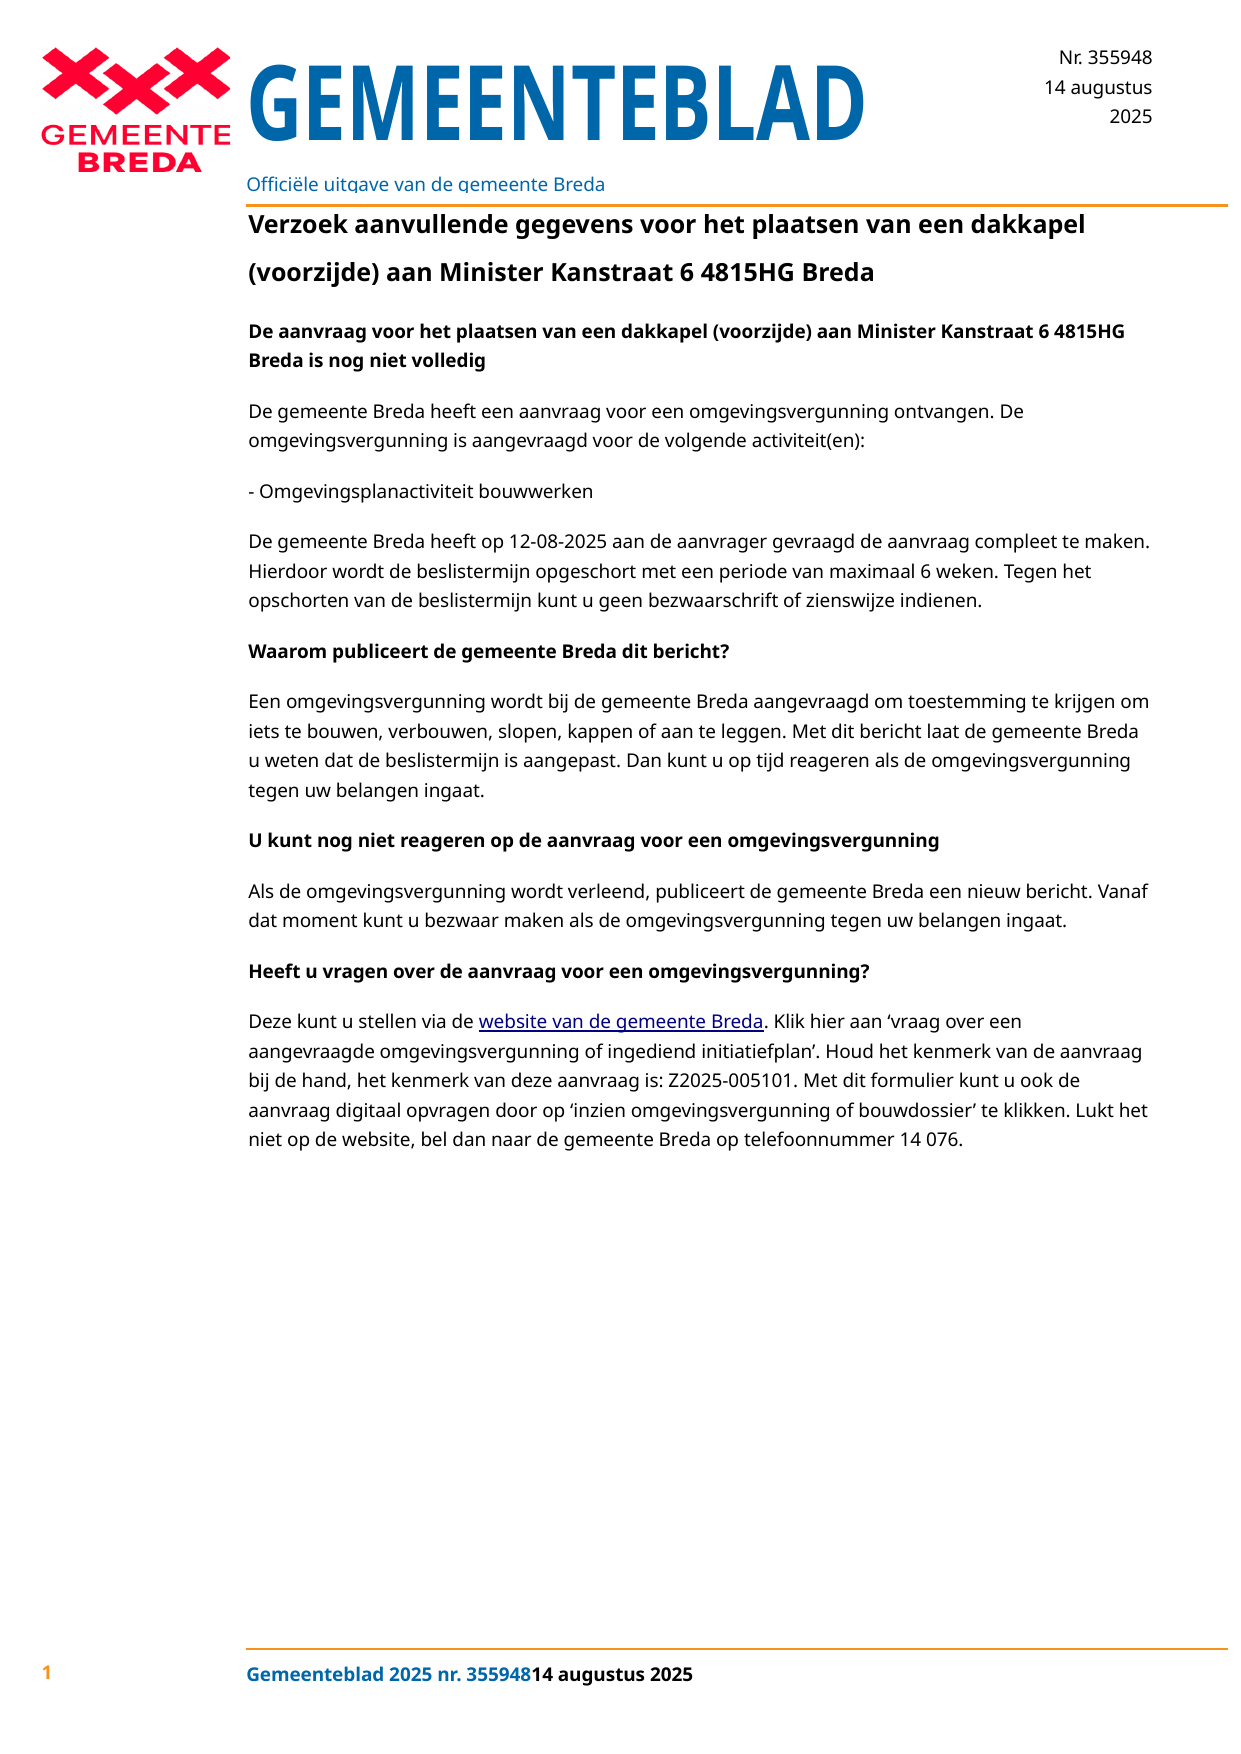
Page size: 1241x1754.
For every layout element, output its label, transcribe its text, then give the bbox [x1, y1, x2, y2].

text Als de omgevingsvergunning wordt verleend, publiceert de gemeente Breda een nieuw bericht. Vanaf dat moment kunt u bezwaar maken als de omgevingsvergunning tegen uw belangen ingaat. [248, 878, 1152, 933]
picture [41, 47, 231, 172]
text De gemeente Breda heeft een aanvraag voor een omgevingsvergunning ontvangen. De omgevingsvergunning is aangevraagd voor de volgende activiteit(en): [248, 398, 1152, 453]
text - Omgevingsplanactiviteit bouwwerken [248, 478, 1152, 504]
text Een omgevingsvergunning wordt bij de gemeente Breda aangevraagd om toestemming te krijgen om iets te bouwen, verbouwen, slopen, kappen of aan te leggen. Met dit bericht laat de gemeente Breda u weten dat de beslistermijn is aangepast. Dan kunt u op tijd reageren als de omgevingsvergunning tegen uw belangen ingaat. [248, 688, 1152, 803]
text Waarom publiceert de gemeente Breda dit bericht? [248, 638, 1152, 664]
text Heeft u vragen over de aanvraag voor een omgevingsvergunning? [248, 958, 1152, 984]
text De aanvraag voor het plaatsen van een dakkapel (voorzijde) aan Minister Kanstraat 6 4815HG Breda is nog niet volledig [248, 318, 1152, 373]
text De gemeente Breda heeft op 12-08-2025 aan de aanvrager gevraagd de aanvraag compleet te maken. Hierdoor wordt de beslistermijn opgeschort met een periode van maximaal 6 weken. Tegen het opschorten van de beslistermijn kunt u geen bezwaarschrift of zienswijze indienen. [248, 528, 1152, 613]
text Verzoek aanvullende gegevens voor het plaatsen van een dakkapel (voorzijde) aan Minister Kanstraat 6 4815HG Breda [248, 207, 1152, 288]
text Deze kunt u stellen via de website van de gemeente Breda. Klik hier aan ‘vraag over een aangevraagde omgevingsvergunning of ingediend initiatiefplan’. Houd het kenmerk van de aanvraag bij de hand, het kenmerk van deze aanvraag is: Z2025-005101. Met dit formulier kunt u ook de aanvraag digitaal opvragen door op ‘inzien omgevingsvergunning of bouwdossier’ te klikken. Lukt het niet op de website, bel dan naar de gemeente Breda op telefoonnummer 14 076. [248, 1008, 1152, 1152]
text U kunt nog niet reageren op de aanvraag voor een omgevingsvergunning [248, 827, 1152, 853]
